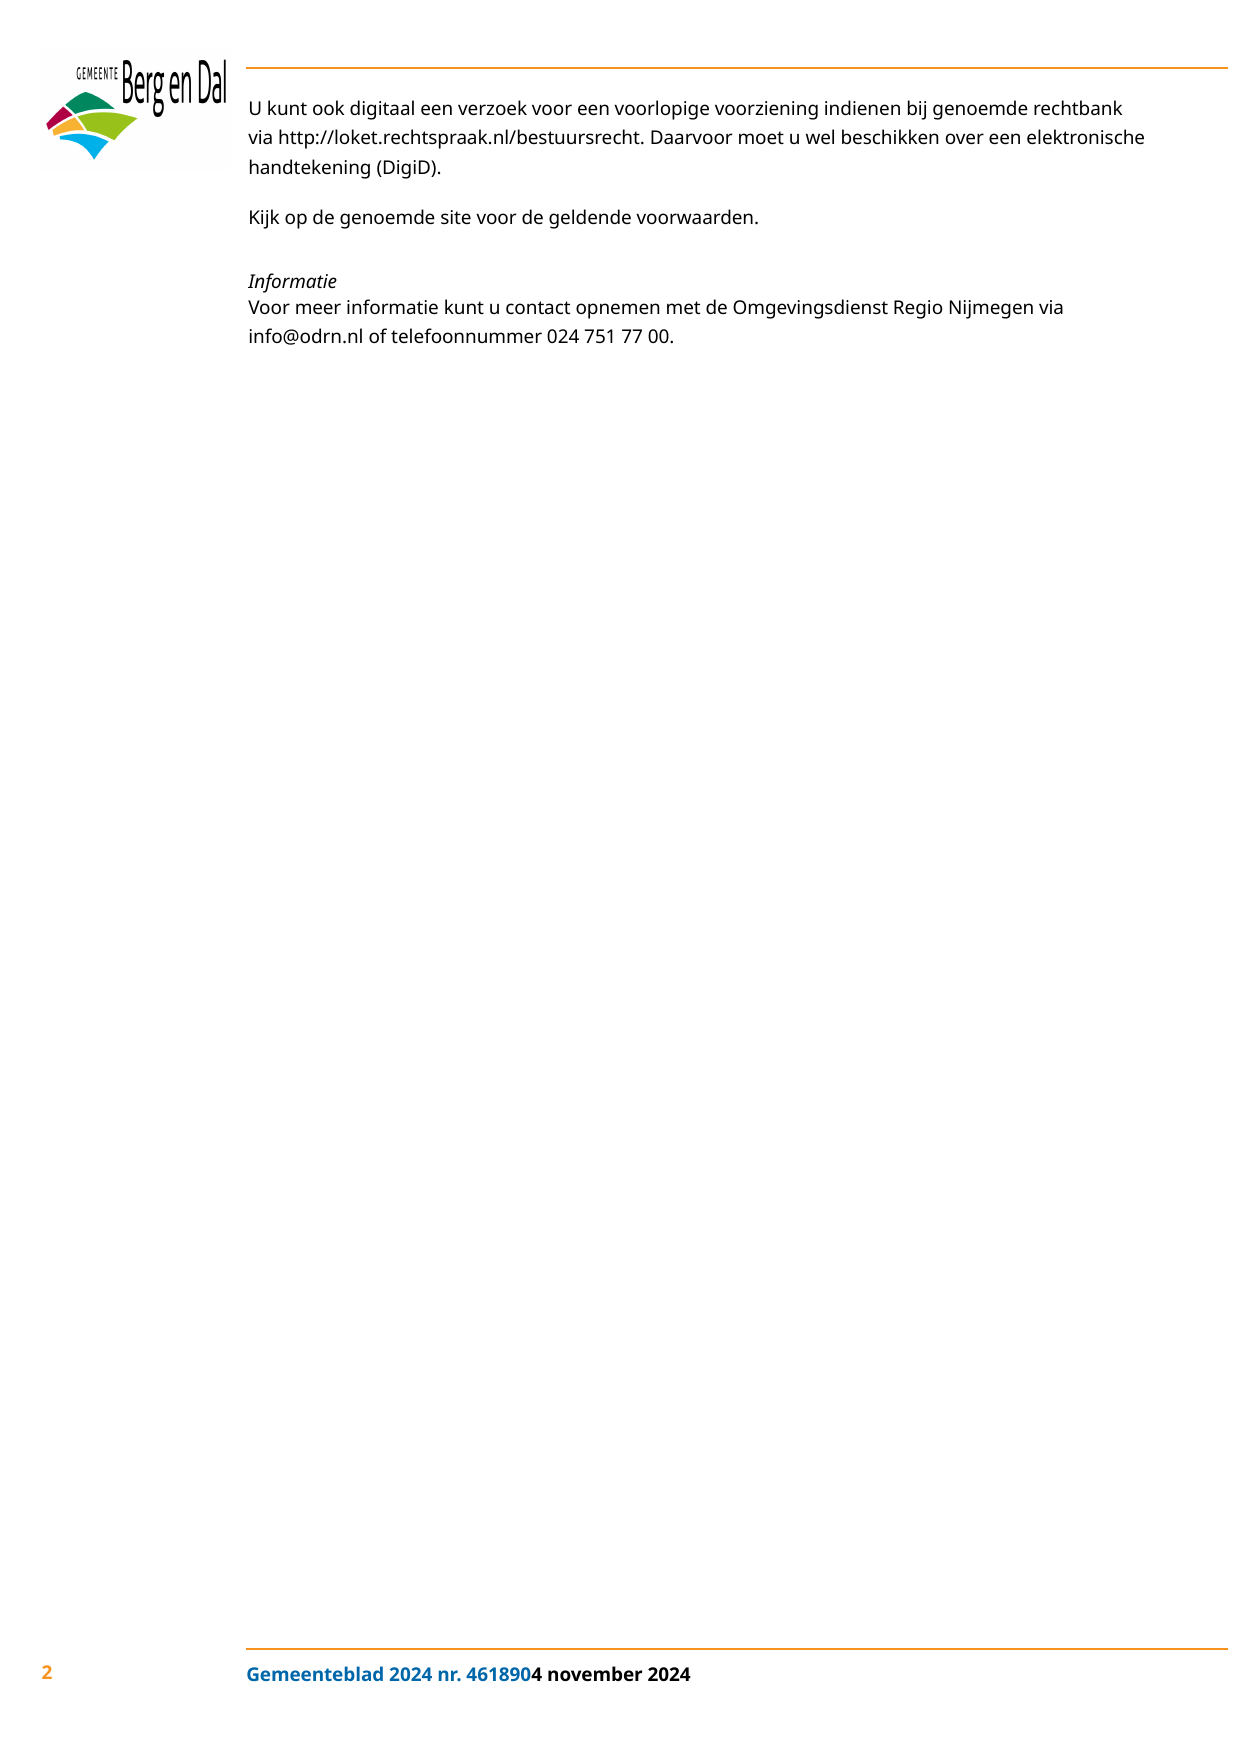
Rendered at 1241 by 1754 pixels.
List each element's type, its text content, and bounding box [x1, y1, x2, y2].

picture [41, 47, 231, 172]
text U kunt ook digitaal een verzoek voor een voorlopige voorziening indienen bij genoemde rechtbank via http://loket.rechtspraak.nl/bestuursrecht. Daarvoor moet u wel beschikken over een elektronische handtekening (DigiD). [248, 95, 1152, 180]
text Informatie [248, 268, 1152, 294]
text Kijk op de genoemde site voor de geldende voorwaarden. [248, 204, 1152, 230]
text Voor meer informatie kunt u contact opnemen met de Omgevingsdienst Regio Nijmegen via info@odrn.nl of telefoonnummer 024 751 77 00. [248, 294, 1152, 349]
